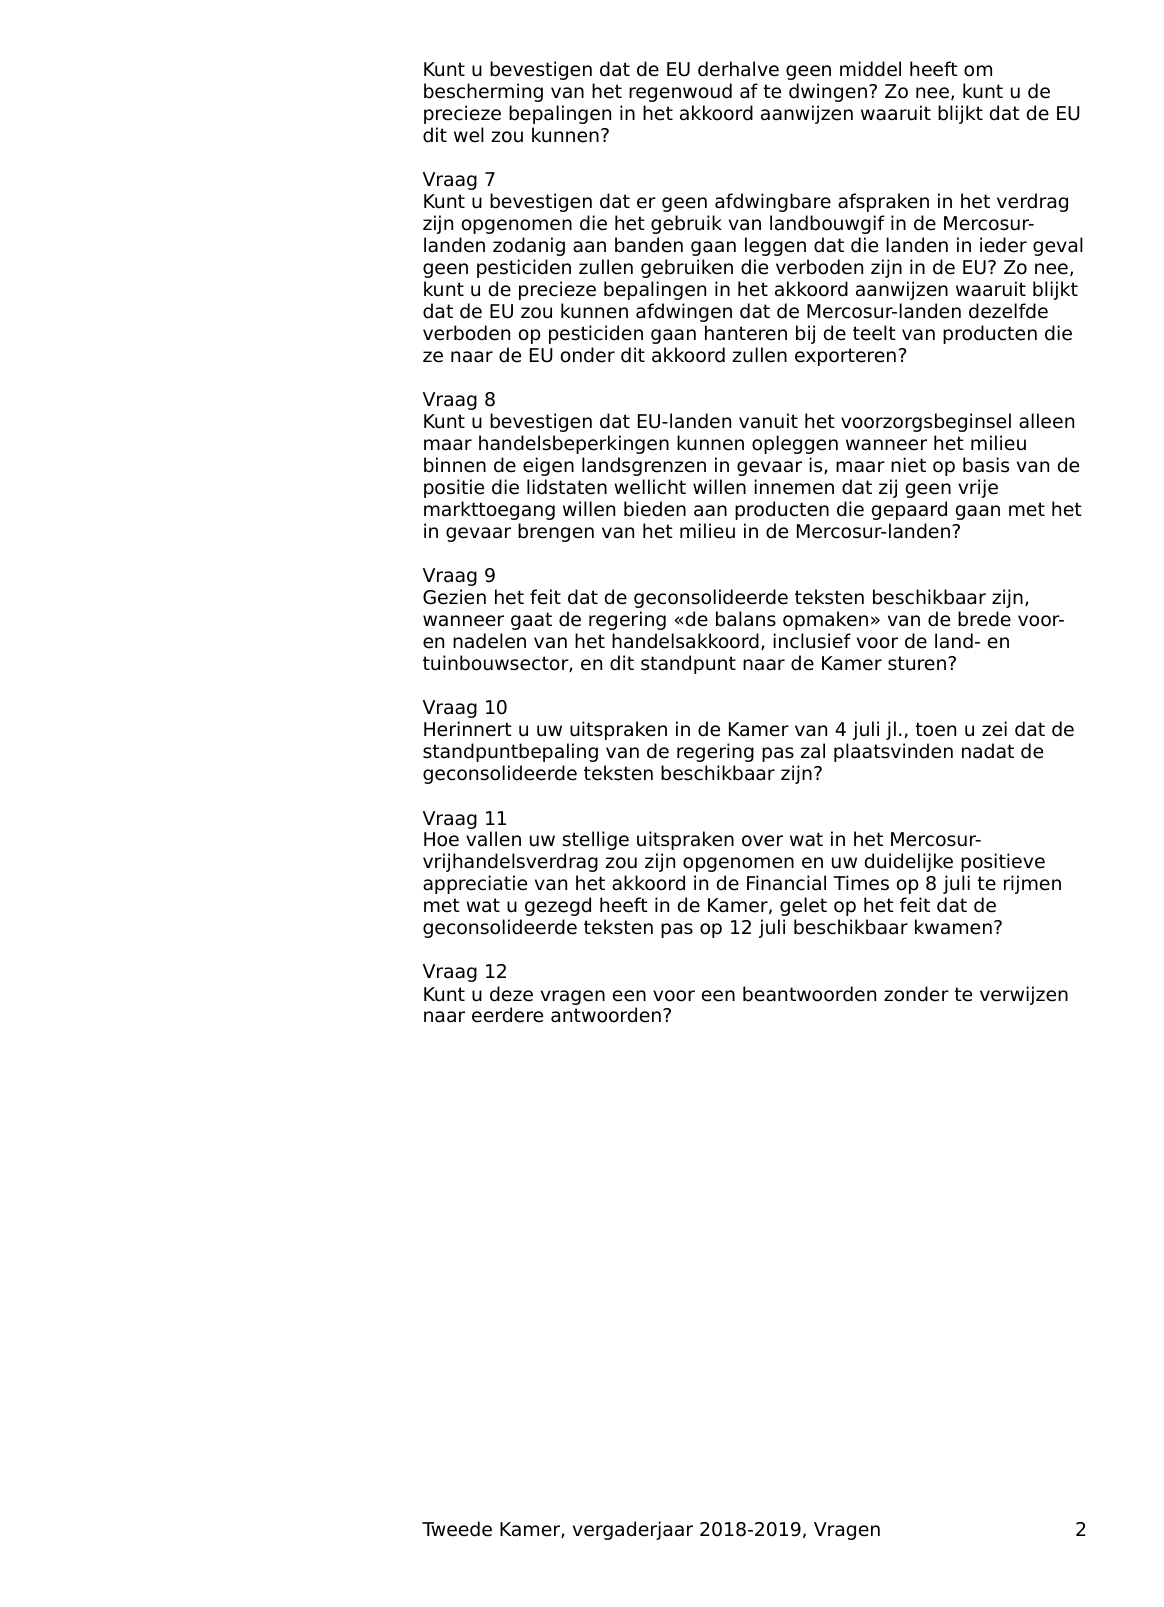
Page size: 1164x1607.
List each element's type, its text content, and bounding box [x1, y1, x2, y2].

text Kunt u bevestigen dat er geen afdwingbare afspraken in het verdrag zijn opgenomen die het gebruik van landbouwgif in de Mercosur-landen zodanig aan banden gaan leggen dat die landen in ieder geval geen pesticiden zullen gebruiken die verboden zijn in de EU? Zo nee, kunt u de precieze bepalingen in het akkoord aanwijzen waaruit blijkt dat de EU zou kunnen afdwingen dat de Mercosur-landen dezelfde verboden op pesticiden gaan hanteren bij de teelt van producten die ze naar de EU onder dit akkoord zullen exporteren? [422, 191, 1087, 367]
text Vraag 9 [422, 565, 1087, 587]
text Herinnert u uw uitspraken in de Kamer van 4 juli jl., toen u zei dat de standpuntbepaling van de regering pas zal plaatsvinden nadat de geconsolideerde teksten beschikbaar zijn? [422, 719, 1087, 785]
text Vraag 11 [422, 807, 1087, 829]
text Hoe vallen uw stellige uitspraken over wat in het Mercosur-vrijhandelsverdrag zou zijn opgenomen en uw duidelijke positieve appreciatie van het akkoord in de Financial Times op 8 juli te rijmen met wat u gezegd heeft in de Kamer, gelet op het feit dat de geconsolideerde teksten pas op 12 juli beschikbaar kwamen? [422, 829, 1087, 939]
text Kunt u bevestigen dat de EU derhalve geen middel heeft om bescherming van het regenwoud af te dwingen? Zo nee, kunt u de precieze bepalingen in het akkoord aanwijzen waaruit blijkt dat de EU dit wel zou kunnen? [422, 59, 1087, 147]
text Kunt u deze vragen een voor een beantwoorden zonder te verwijzen naar eerdere antwoorden? [422, 983, 1087, 1027]
text Vraag 7 [422, 169, 1087, 191]
text Vraag 8 [422, 389, 1087, 411]
text Gezien het feit dat de geconsolideerde teksten beschikbaar zijn, wanneer gaat de regering «de balans opmaken» van de brede voor- en nadelen van het handelsakkoord, inclusief voor de land- en tuinbouwsector, en dit standpunt naar de Kamer sturen? [422, 587, 1087, 675]
text Vraag 12 [422, 961, 1087, 983]
text Kunt u bevestigen dat EU-landen vanuit het voorzorgsbeginsel alleen maar handelsbeperkingen kunnen opleggen wanneer het milieu binnen de eigen landsgrenzen in gevaar is, maar niet op basis van de positie die lidstaten wellicht willen innemen dat zij geen vrije markttoegang willen bieden aan producten die gepaard gaan met het in gevaar brengen van het milieu in de Mercosur-landen? [422, 411, 1087, 543]
text Vraag 10 [422, 697, 1087, 719]
